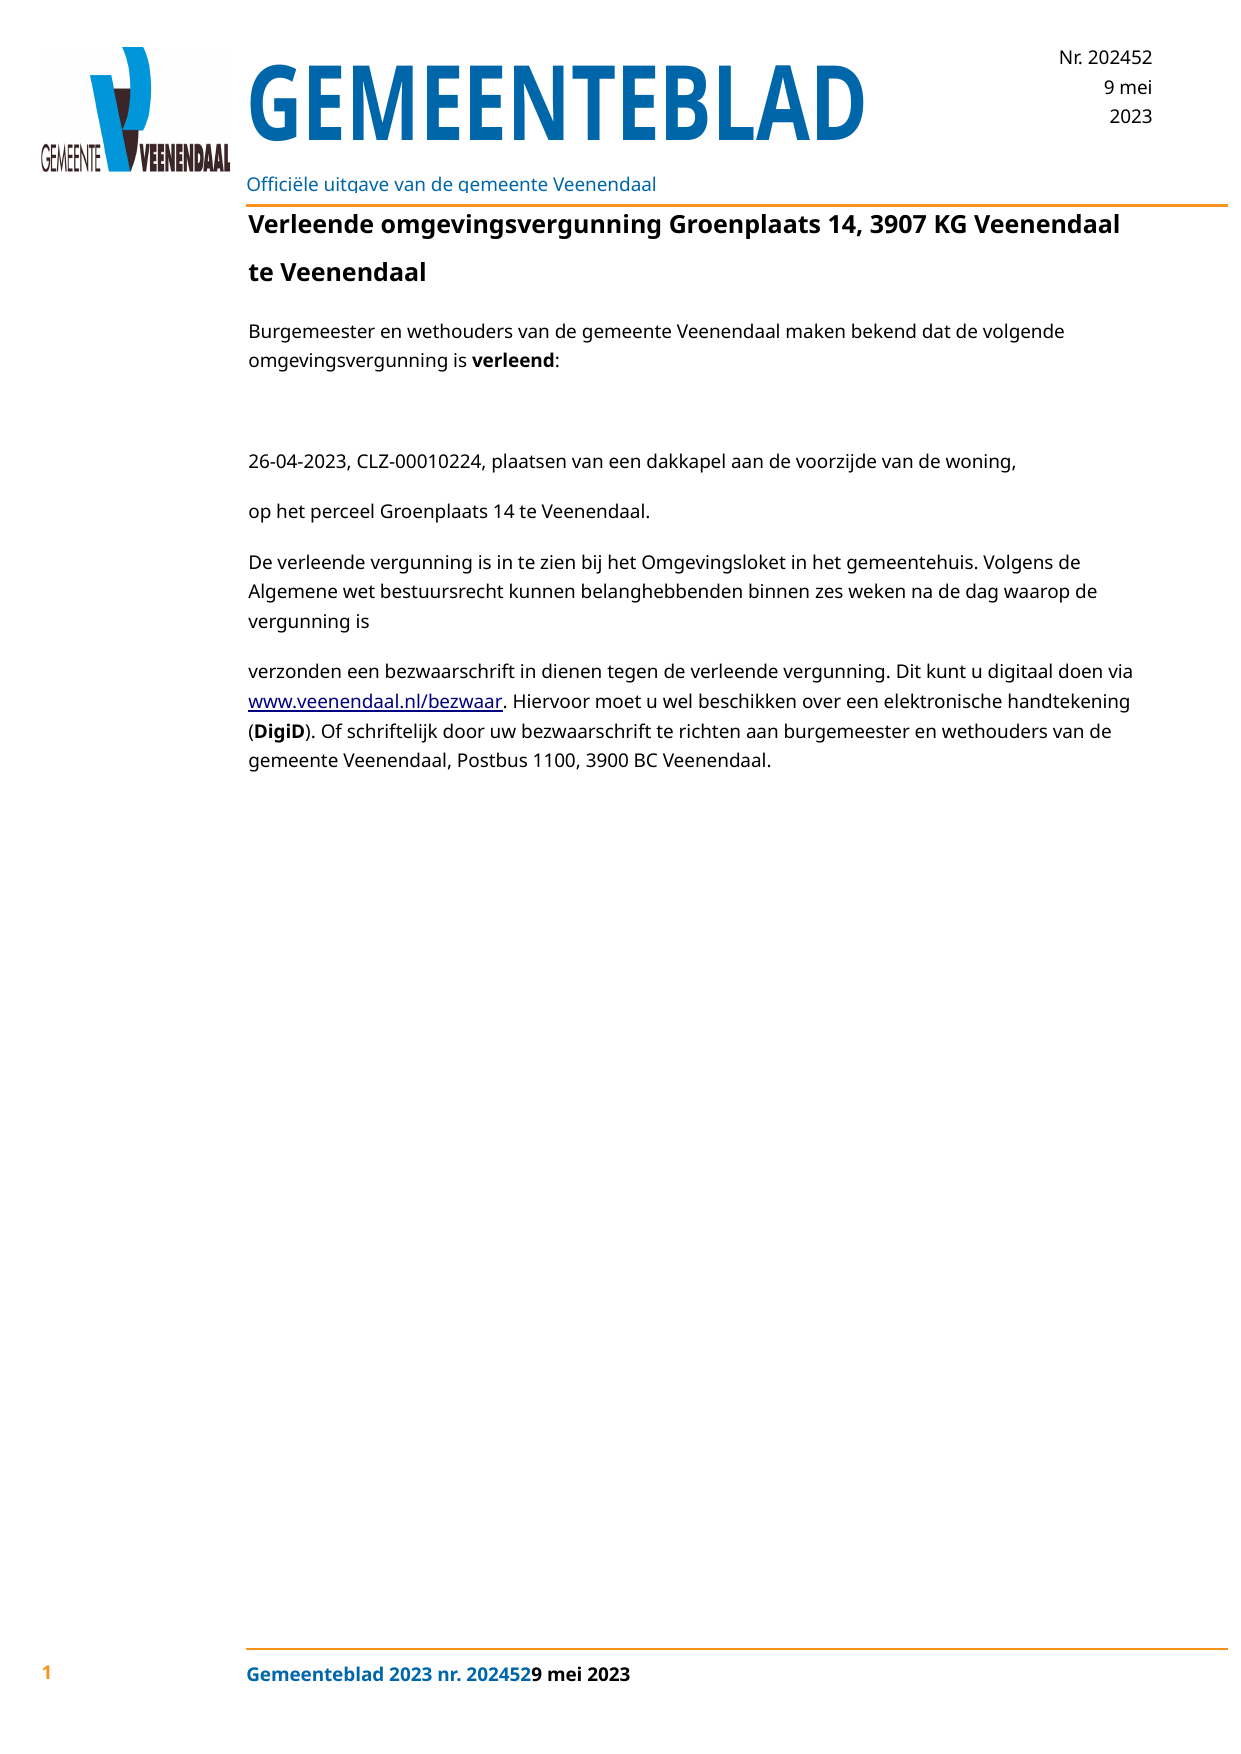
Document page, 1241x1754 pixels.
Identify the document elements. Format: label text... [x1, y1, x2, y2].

text Burgemeester en wethouders van de gemeente Veenendaal maken bekend dat de volgende omgevingsvergunning is verleend: [248, 318, 1152, 373]
text Verleende omgevingsvergunning Groenplaats 14, 3907 KG Veenendaal te Veenendaal [248, 207, 1152, 288]
text verzonden een bezwaarschrift in dienen tegen de verleende vergunning. Dit kunt u digitaal doen via www.veenendaal.nl/bezwaar. Hiervoor moet u wel beschikken over een elektronische handtekening (DigiD). Of schriftelijk door uw bezwaarschrift te richten aan burgemeester en wethouders van de gemeente Veenendaal, Postbus 1100, 3900 BC Veenendaal. [248, 659, 1152, 773]
picture [123, 47, 231, 172]
picture [41, 47, 130, 172]
text De verleende vergunning is in te zien bij het Omgevingsloket in het gemeentehuis. Volgens de Algemene wet bestuursrecht kunnen belanghebbenden binnen zes weken na de dag waarop de vergunning is [248, 549, 1152, 634]
text op het perceel Groenplaats 14 te Veenendaal. [248, 499, 1152, 524]
text 26-04-2023, CLZ-00010224, plaatsen van een dakkapel aan de voorzijde van de woning, [248, 448, 1152, 474]
